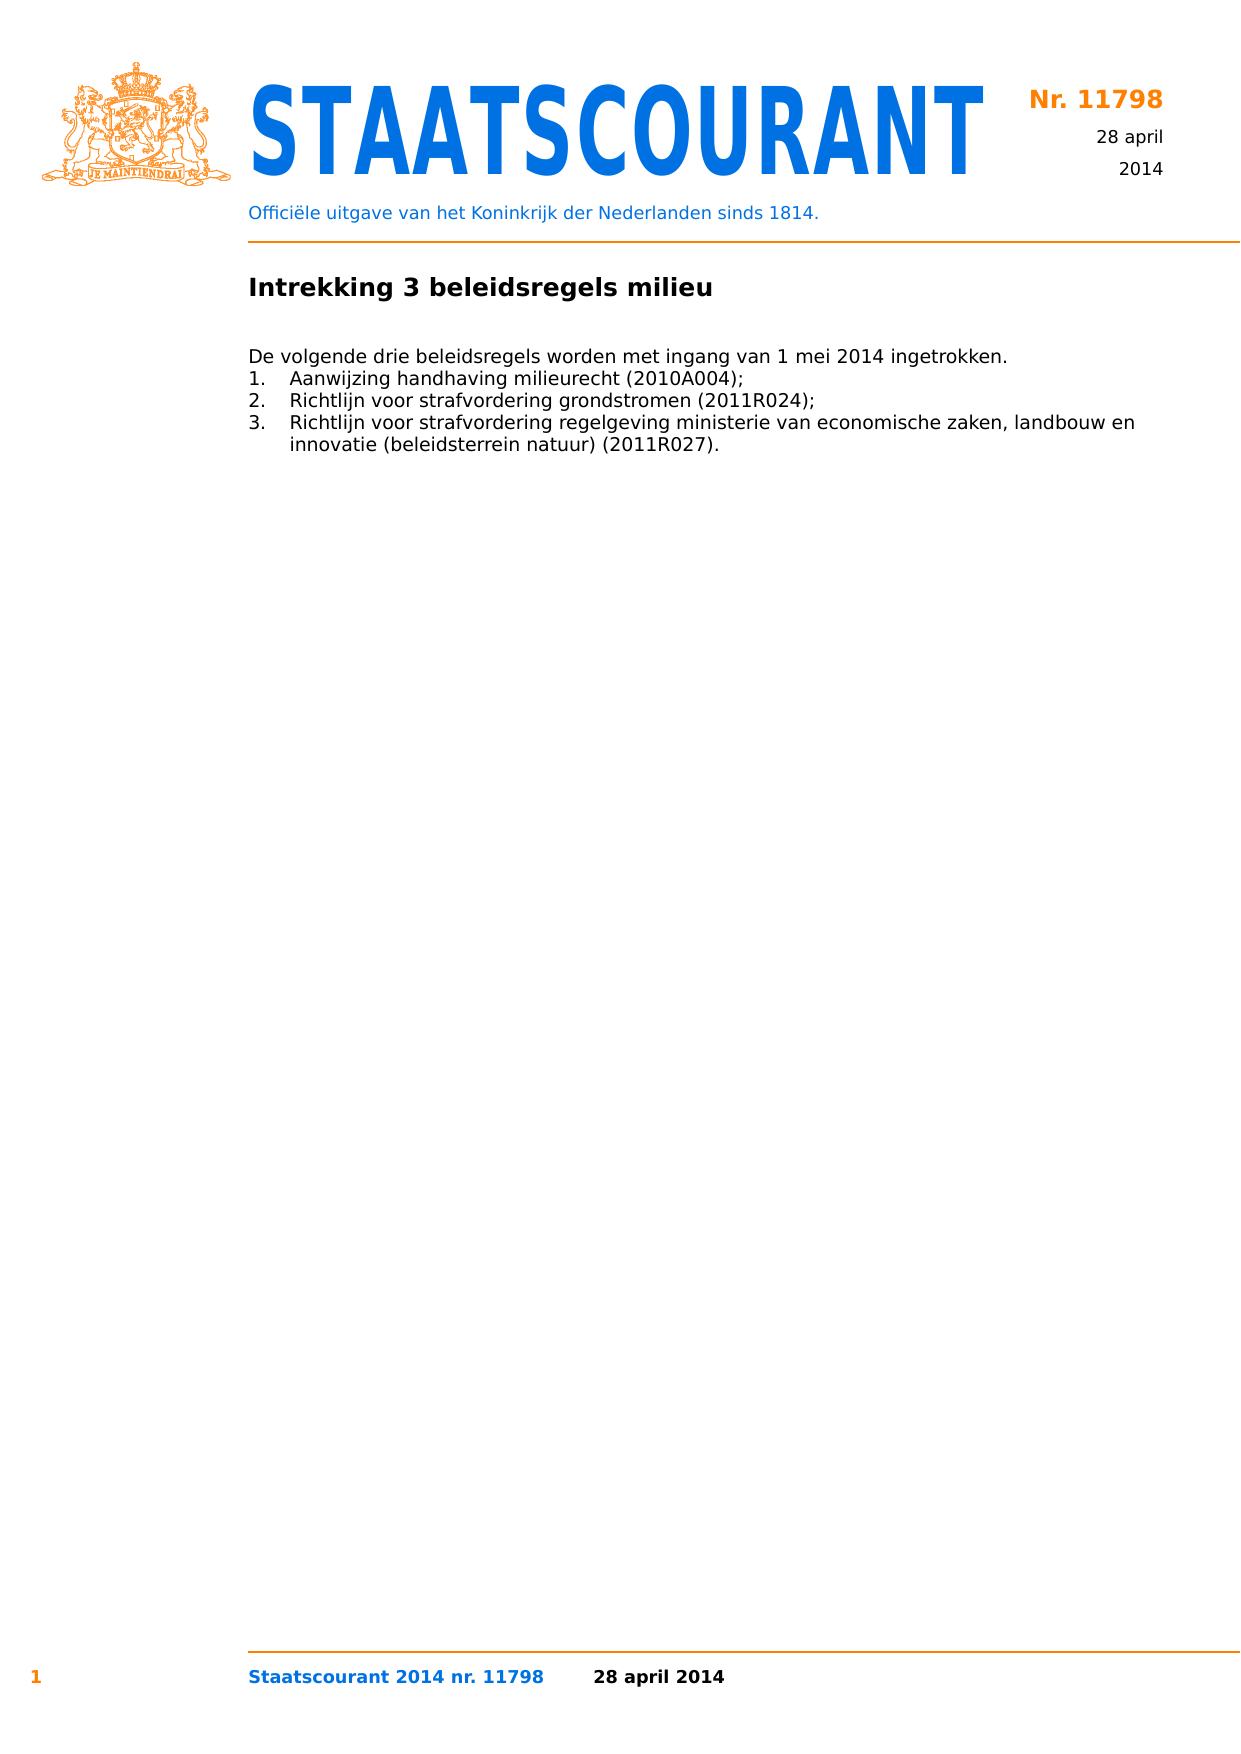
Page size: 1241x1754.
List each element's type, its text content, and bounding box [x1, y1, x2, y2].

table_cell 28 april [998, 121, 1240, 153]
text De volgende drie beleidsregels worden met ingang van 1 mei 2014 ingetrokken. [248, 346, 1163, 368]
table_header [25, 62, 248, 241]
table_cell Officiële uitgave van het Koninkrijk der Nederlanden sinds 1814. [248, 203, 1240, 241]
subtitle Intrekking 3 beleidsregels milieu [248, 273, 1163, 302]
text 3. Richtlijn voor strafvordering regelgeving ministerie van economische zaken, landbouw en innovatie (beleidsterrein natuur) (2011R027). [248, 412, 1163, 456]
table_header Nr. 11798 [998, 62, 1240, 121]
text 1. Aanwijzing handhaving milieurecht (2010A004); [248, 368, 1163, 390]
table_cell 2014 [998, 153, 1240, 203]
table_header STAATSCOURANT [248, 62, 998, 203]
picture [41, 62, 231, 186]
text 2. Richtlijn voor strafvordering grondstromen (2011R024); [248, 390, 1163, 412]
